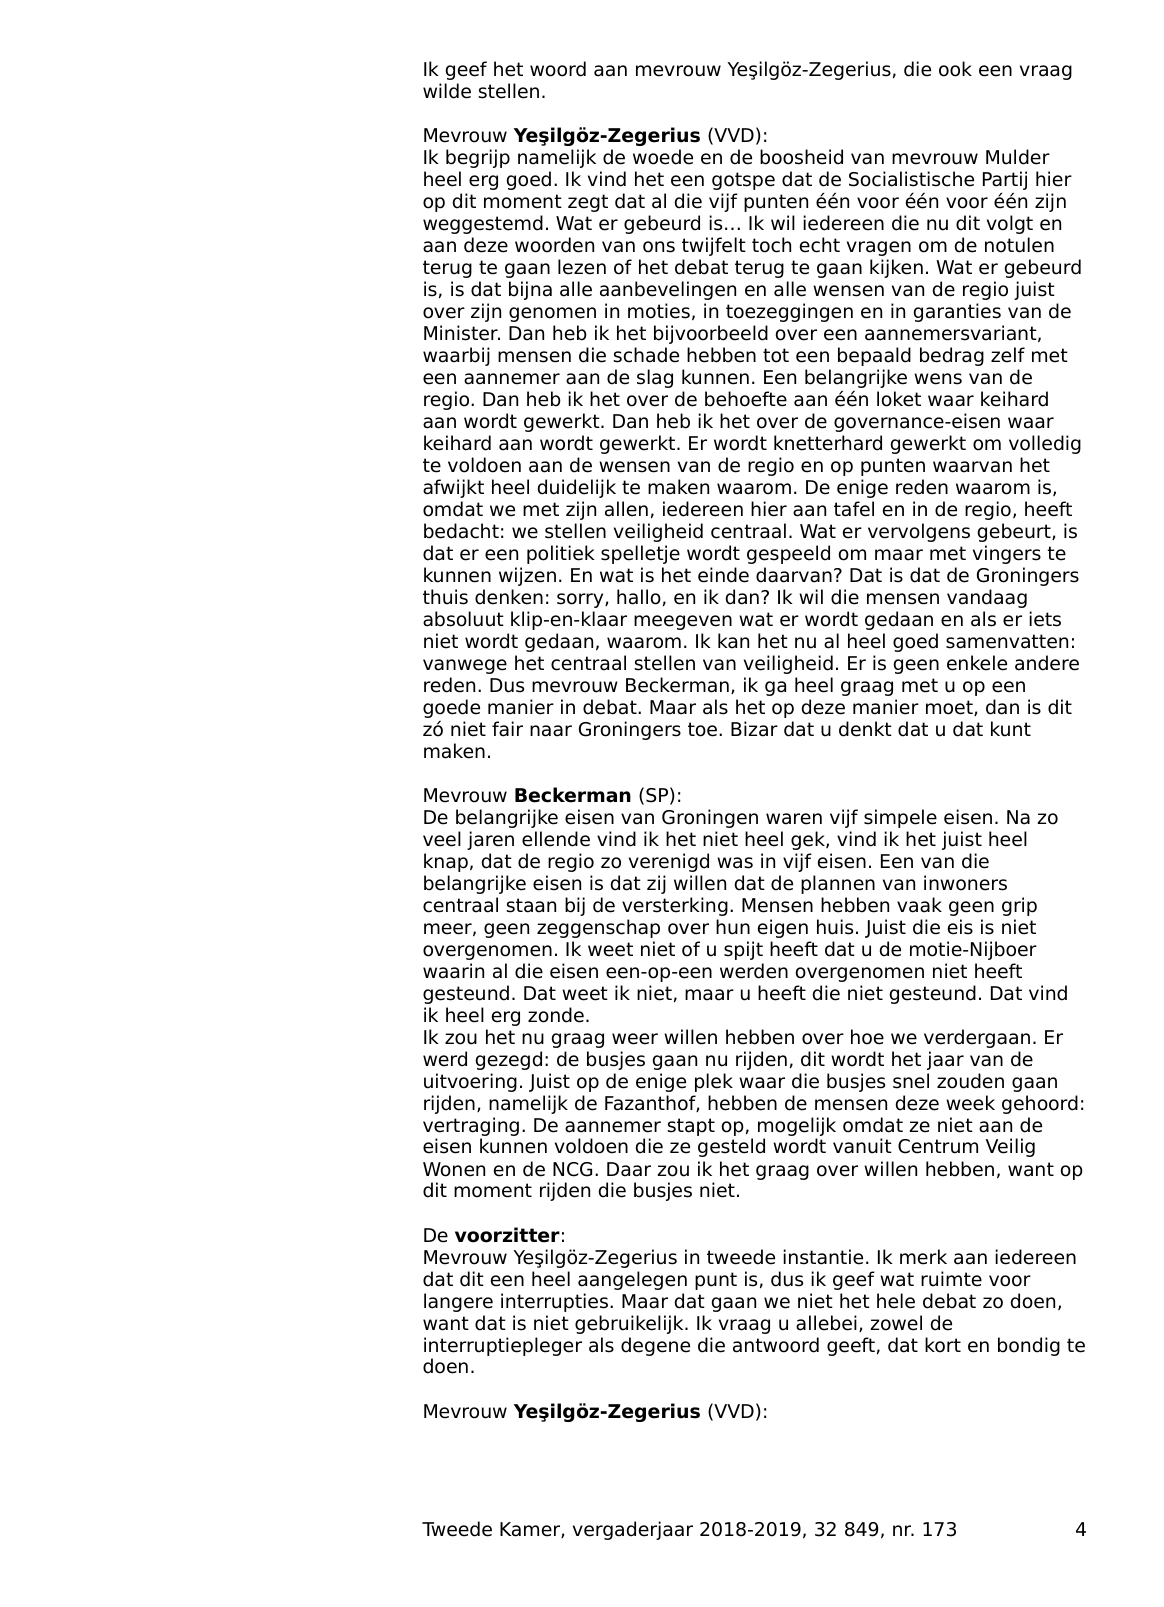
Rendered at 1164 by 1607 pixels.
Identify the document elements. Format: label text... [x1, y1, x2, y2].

text Ik zou het nu graag weer willen hebben over hoe we verdergaan. Er werd gezegd: de busjes gaan nu rijden, dit wordt het jaar van de uitvoering. Juist op de enige plek waar die busjes snel zouden gaan rijden, namelijk de Fazanthof, hebben de mensen deze week gehoord: vertraging. De aannemer stapt op, mogelijk omdat ze niet aan de eisen kunnen voldoen die ze gesteld wordt vanuit Centrum Veilig Wonen en de NCG. Daar zou ik het graag over willen hebben, want op dit moment rijden die busjes niet. [422, 1027, 1087, 1202]
text Mevrouw Yeşilgöz-Zegerius (VVD): [422, 125, 1087, 147]
text De voorzitter: [422, 1224, 1087, 1247]
text Ik geef het woord aan mevrouw Yeşilgöz-Zegerius, die ook een vraag wilde stellen. [422, 59, 1087, 103]
text Mevrouw Beckerman (SP): [422, 785, 1087, 807]
text Ik begrijp namelijk de woede en de boosheid van mevrouw Mulder heel erg goed. Ik vind het een gotspe dat de Socialistische Partij hier op dit moment zegt dat al die vijf punten één voor één voor één zijn weggestemd. Wat er gebeurd is… Ik wil iedereen die nu dit volgt en aan deze woorden van ons twijfelt toch echt vragen om de notulen terug te gaan lezen of het debat terug te gaan kijken. Wat er gebeurd is, is dat bijna alle aanbevelingen en alle wensen van de regio juist over zijn genomen in moties, in toezeggingen en in garanties van de Minister. Dan heb ik het bijvoorbeeld over een aannemersvariant, waarbij mensen die schade hebben tot een bepaald bedrag zelf met een aannemer aan de slag kunnen. Een belangrijke wens van de regio. Dan heb ik het over de behoefte aan één loket waar keihard aan wordt gewerkt. Dan heb ik het over de governance-eisen waar keihard aan wordt gewerkt. Er wordt knetterhard gewerkt om volledig te voldoen aan de wensen van de regio en op punten waarvan het afwijkt heel duidelijk te maken waarom. De enige reden waarom is, omdat we met zijn allen, iedereen hier aan tafel en in de regio, heeft bedacht: we stellen veiligheid centraal. Wat er vervolgens gebeurt, is dat er een politiek spelletje wordt gespeeld om maar met vingers te kunnen wijzen. En wat is het einde daarvan? Dat is dat de Groningers thuis denken: sorry, hallo, en ik dan? Ik wil die mensen vandaag absoluut klip-en-klaar meegeven wat er wordt gedaan en als er iets niet wordt gedaan, waarom. Ik kan het nu al heel goed samenvatten: vanwege het centraal stellen van veiligheid. Er is geen enkele andere reden. Dus mevrouw Beckerman, ik ga heel graag met u op een goede manier in debat. Maar als het op deze manier moet, dan is dit zó niet fair naar Groningers toe. Bizar dat u denkt dat u dat kunt maken. [422, 147, 1087, 763]
text De belangrijke eisen van Groningen waren vijf simpele eisen. Na zo veel jaren ellende vind ik het niet heel gek, vind ik het juist heel knap, dat de regio zo verenigd was in vijf eisen. Een van die belangrijke eisen is dat zij willen dat de plannen van inwoners centraal staan bij de versterking. Mensen hebben vaak geen grip meer, geen zeggenschap over hun eigen huis. Juist die eis is niet overgenomen. Ik weet niet of u spijt heeft dat u de motie-Nijboer waarin al die eisen een-op-een werden overgenomen niet heeft gesteund. Dat weet ik niet, maar u heeft die niet gesteund. Dat vind ik heel erg zonde. [422, 807, 1087, 1027]
text Mevrouw Yeşilgöz-Zegerius in tweede instantie. Ik merk aan iedereen dat dit een heel aangelegen punt is, dus ik geef wat ruimte voor langere interrupties. Maar dat gaan we niet het hele debat zo doen, want dat is niet gebruikelijk. Ik vraag u allebei, zowel de interruptiepleger als degene die antwoord geeft, dat kort en bondig te doen. [422, 1247, 1087, 1378]
text Mevrouw Yeşilgöz-Zegerius (VVD): [422, 1401, 1087, 1423]
